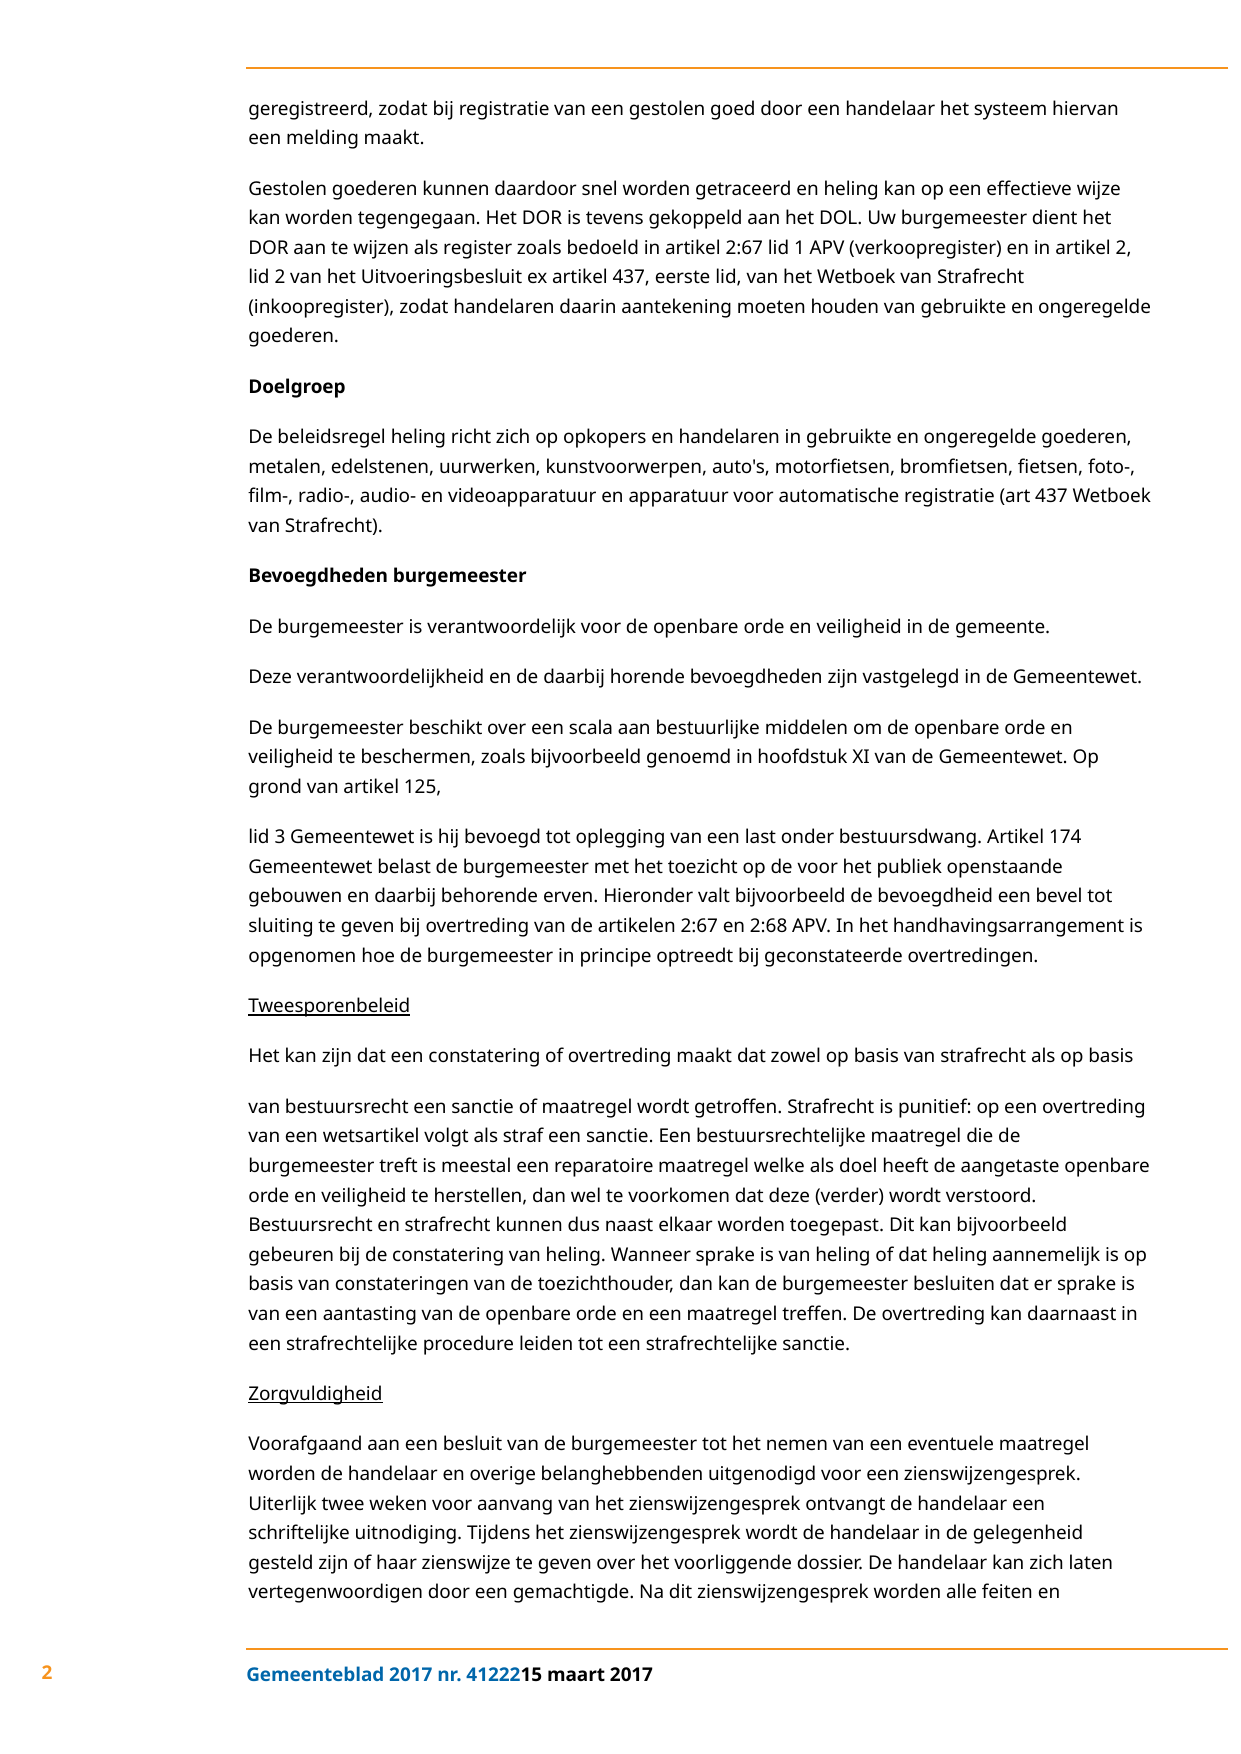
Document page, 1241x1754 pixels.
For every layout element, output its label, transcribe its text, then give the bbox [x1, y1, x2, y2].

text Zorgvuldigheid [248, 1380, 1152, 1406]
picture [41, 47, 231, 172]
text Doelgroep [248, 373, 1152, 399]
text Gestolen goederen kunnen daardoor snel worden getraceerd en heling kan op een effectieve wijze kan worden tegengegaan. Het DOR is tevens gekoppeld aan het DOL. Uw burgemeester dient het DOR aan te wijzen als register zoals bedoeld in artikel 2:67 lid 1 APV (verkoopregister) en in artikel 2, lid 2 van het Uitvoeringsbesluit ex artikel 437, eerste lid, van het Wetboek van Strafrecht (inkoopregister), zodat handelaren daarin aantekening moeten houden van gebruikte en ongeregelde goederen. [248, 175, 1152, 348]
text lid 3 Gemeentewet is hij bevoegd tot oplegging van een last onder bestuursdwang. Artikel 174 Gemeentewet belast de burgemeester met het toezicht op de voor het publiek openstaande gebouwen en daarbij behorende erven. Hieronder valt bijvoorbeeld de bevoegdheid een bevel tot sluiting te geven bij overtreding van de artikelen 2:67 en 2:68 APV. In het handhavingsarrangement is opgenomen hoe de burgemeester in principe optreedt bij geconstateerde overtredingen. [248, 823, 1152, 968]
text Tweesporenbeleid [248, 992, 1152, 1018]
text De burgemeester beschikt over een scala aan bestuurlijke middelen om de openbare orde en veiligheid te beschermen, zoals bijvoorbeeld genoemd in hoofdstuk XI van de Gemeentewet. Op grond van artikel 125, [248, 714, 1152, 799]
text De beleidsregel heling richt zich op opkopers en handelaren in gebruikte en ongeregelde goederen, metalen, edelstenen, uurwerken, kunstvoorwerpen, auto's, motorfietsen, bromfietsen, fietsen, foto-, film-, radio-, audio- en videoapparatuur en apparatuur voor automatische registratie (art 437 Wetboek van Strafrecht). [248, 423, 1152, 538]
text Voorafgaand aan een besluit van de burgemeester tot het nemen van een eventuele maatregel worden de handelaar en overige belanghebbenden uitgenodigd voor een zienswijzengesprek. Uiterlijk twee weken voor aanvang van het zienswijzengesprek ontvangt de handelaar een schriftelijke uitnodiging. Tijdens het zienswijzengesprek wordt de handelaar in de gelegenheid gesteld zijn of haar zienswijze te geven over het voorliggende dossier. De handelaar kan zich laten vertegenwoordigen door een gemachtigde. Na dit zienswijzengesprek worden alle feiten en [248, 1431, 1152, 1604]
text Deze verantwoordelijkheid en de daarbij horende bevoegdheden zijn vastgelegd in de Gemeentewet. [248, 663, 1152, 689]
text Bevoegdheden burgemeester [248, 563, 1152, 588]
text Het kan zijn dat een constatering of overtreding maakt dat zowel op basis van strafrecht als op basis [248, 1043, 1152, 1068]
text geregistreerd, zodat bij registratie van een gestolen goed door een handelaar het systeem hiervan een melding maakt. [248, 95, 1152, 150]
text De burgemeester is verantwoordelijk voor de openbare orde en veiligheid in de gemeente. [248, 613, 1152, 639]
text van bestuursrecht een sanctie of maatregel wordt getroffen. Strafrecht is punitief: op een overtreding van een wetsartikel volgt als straf een sanctie. Een bestuursrechtelijke maatregel die de burgemeester treft is meestal een reparatoire maatregel welke als doel heeft de aangetaste openbare orde en veiligheid te herstellen, dan wel te voorkomen dat deze (verder) wordt verstoord. Bestuursrecht en strafrecht kunnen dus naast elkaar worden toegepast. Dit kan bijvoorbeeld gebeuren bij de constatering van heling. Wanneer sprake is van heling of dat heling aannemelijk is op basis van constateringen van de toezichthouder, dan kan de burgemeester besluiten dat er sprake is van een aantasting van de openbare orde en een maatregel treffen. De overtreding kan daarnaast in een strafrechtelijke procedure leiden tot een strafrechtelijke sanctie. [248, 1093, 1152, 1356]
